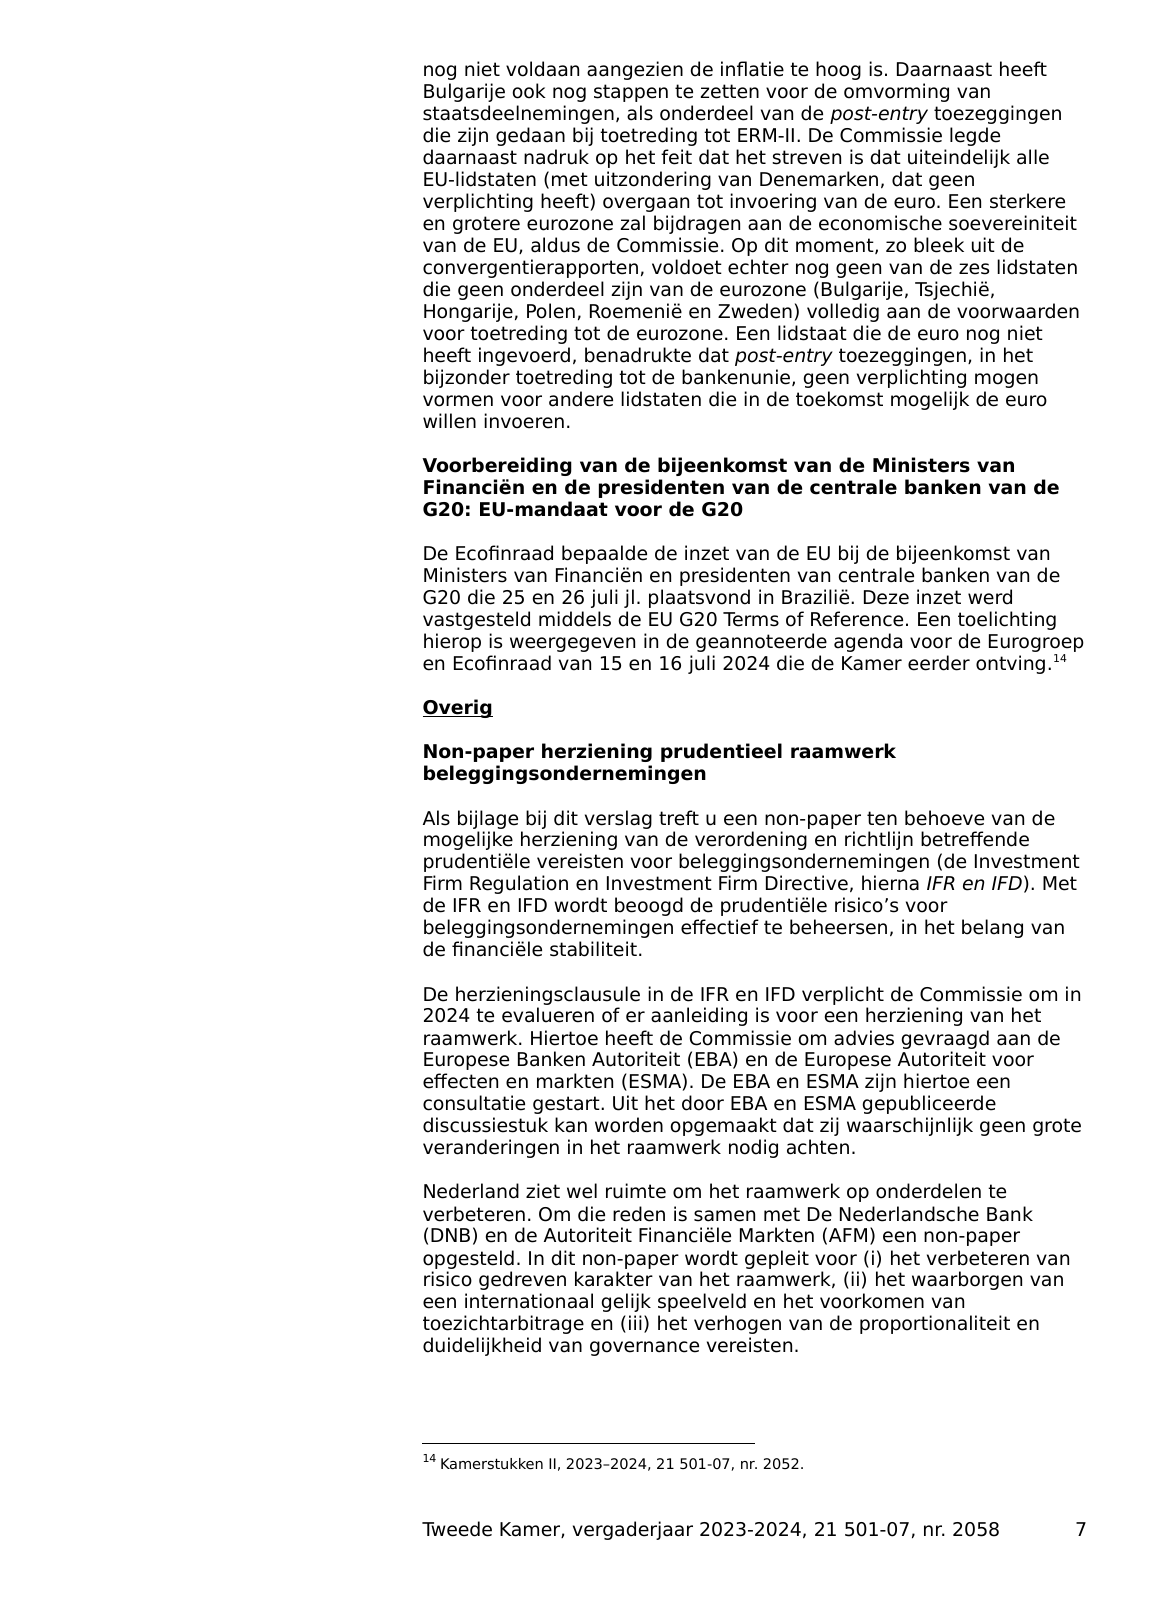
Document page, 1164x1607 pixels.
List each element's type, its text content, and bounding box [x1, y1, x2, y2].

text Als bijlage bij dit verslag treft u een non-paper ten behoeve van de mogelijke herziening van de verordening en richtlijn betreffende prudentiële vereisten voor beleggingsondernemingen (de Investment Firm Regulation en Investment Firm Directive, hierna IFR en IFD). Met de IFR en IFD wordt beoogd de prudentiële risico’s voor beleggingsondernemingen effectief te beheersen, in het belang van de financiële stabiliteit. [422, 807, 1087, 961]
text Nederland ziet wel ruimte om het raamwerk op onderdelen te verbeteren. Om die reden is samen met De Nederlandsche Bank (DNB) en de Autoriteit Financiële Markten (AFM) een non-paper opgesteld. In dit non-paper wordt gepleit voor (i) het verbeteren van risico gedreven karakter van het raamwerk, (ii) het waarborgen van een internationaal gelijk speelveld en het voorkomen van toezichtarbitrage en (iii) het verhogen van de proportionaliteit en duidelijkheid van governance vereisten. [422, 1181, 1087, 1357]
subtitle Non-paper herziening prudentieel raamwerk beleggingsondernemingen [422, 741, 1087, 785]
text nog niet voldaan aangezien de inflatie te hoog is. Daarnaast heeft Bulgarije ook nog stappen te zetten voor de omvorming van staatsdeelnemingen, als onderdeel van de post-entry toezeggingen die zijn gedaan bij toetreding tot ERM-II. De Commissie legde daarnaast nadruk op het feit dat het streven is dat uiteindelijk alle EU-lidstaten (met uitzondering van Denemarken, dat geen verplichting heeft) overgaan tot invoering van de euro. Een sterkere en grotere eurozone zal bijdragen aan de economische soevereiniteit van de EU, aldus de Commissie. Op dit moment, zo bleek uit de convergentierapporten, voldoet echter nog geen van de zes lidstaten die geen onderdeel zijn van de eurozone (Bulgarije, Tsjechië, Hongarije, Polen, Roemenië en Zweden) volledig aan de voorwaarden voor toetreding tot de eurozone. Een lidstaat die de euro nog niet heeft ingevoerd, benadrukte dat post-entry toezeggingen, in het bijzonder toetreding tot de bankenunie, geen verplichting mogen vormen voor andere lidstaten die in de toekomst mogelijk de euro willen invoeren. [422, 59, 1087, 433]
subtitle Voorbereiding van de bijeenkomst van de Ministers van Financiën en de presidenten van de centrale banken van de G20: EU-mandaat voor de G20 [422, 455, 1087, 521]
text De Ecofinraad bepaalde de inzet van de EU bij de bijeenkomst van Ministers van Financiën en presidenten van centrale banken van de G20 die 25 en 26 juli jl. plaatsvond in Brazilië. Deze inzet werd vastgesteld middels de EU G20 Terms of Reference. Een toelichting hierop is weergegeven in de geannoteerde agenda voor de Eurogroep en Ecofinraad van 15 en 16 juli 2024 die de Kamer eerder ontving. [422, 543, 1087, 675]
text Kamerstukken II, 2023–2024, 21 501-07, nr. 2052. [422, 1452, 1087, 1474]
text De herzieningsclausule in de IFR en IFD verplicht de Commissie om in 2024 te evalueren of er aanleiding is voor een herziening van het raamwerk. Hiertoe heeft de Commissie om advies gevraagd aan de Europese Banken Autoriteit (EBA) en de Europese Autoriteit voor effecten en markten (ESMA). De EBA en ESMA zijn hiertoe een consultatie gestart. Uit het door EBA en ESMA gepubliceerde discussiestuk kan worden opgemaakt dat zij waarschijnlijk geen grote veranderingen in het raamwerk nodig achten. [422, 983, 1087, 1159]
subtitle Overig [422, 697, 1087, 719]
